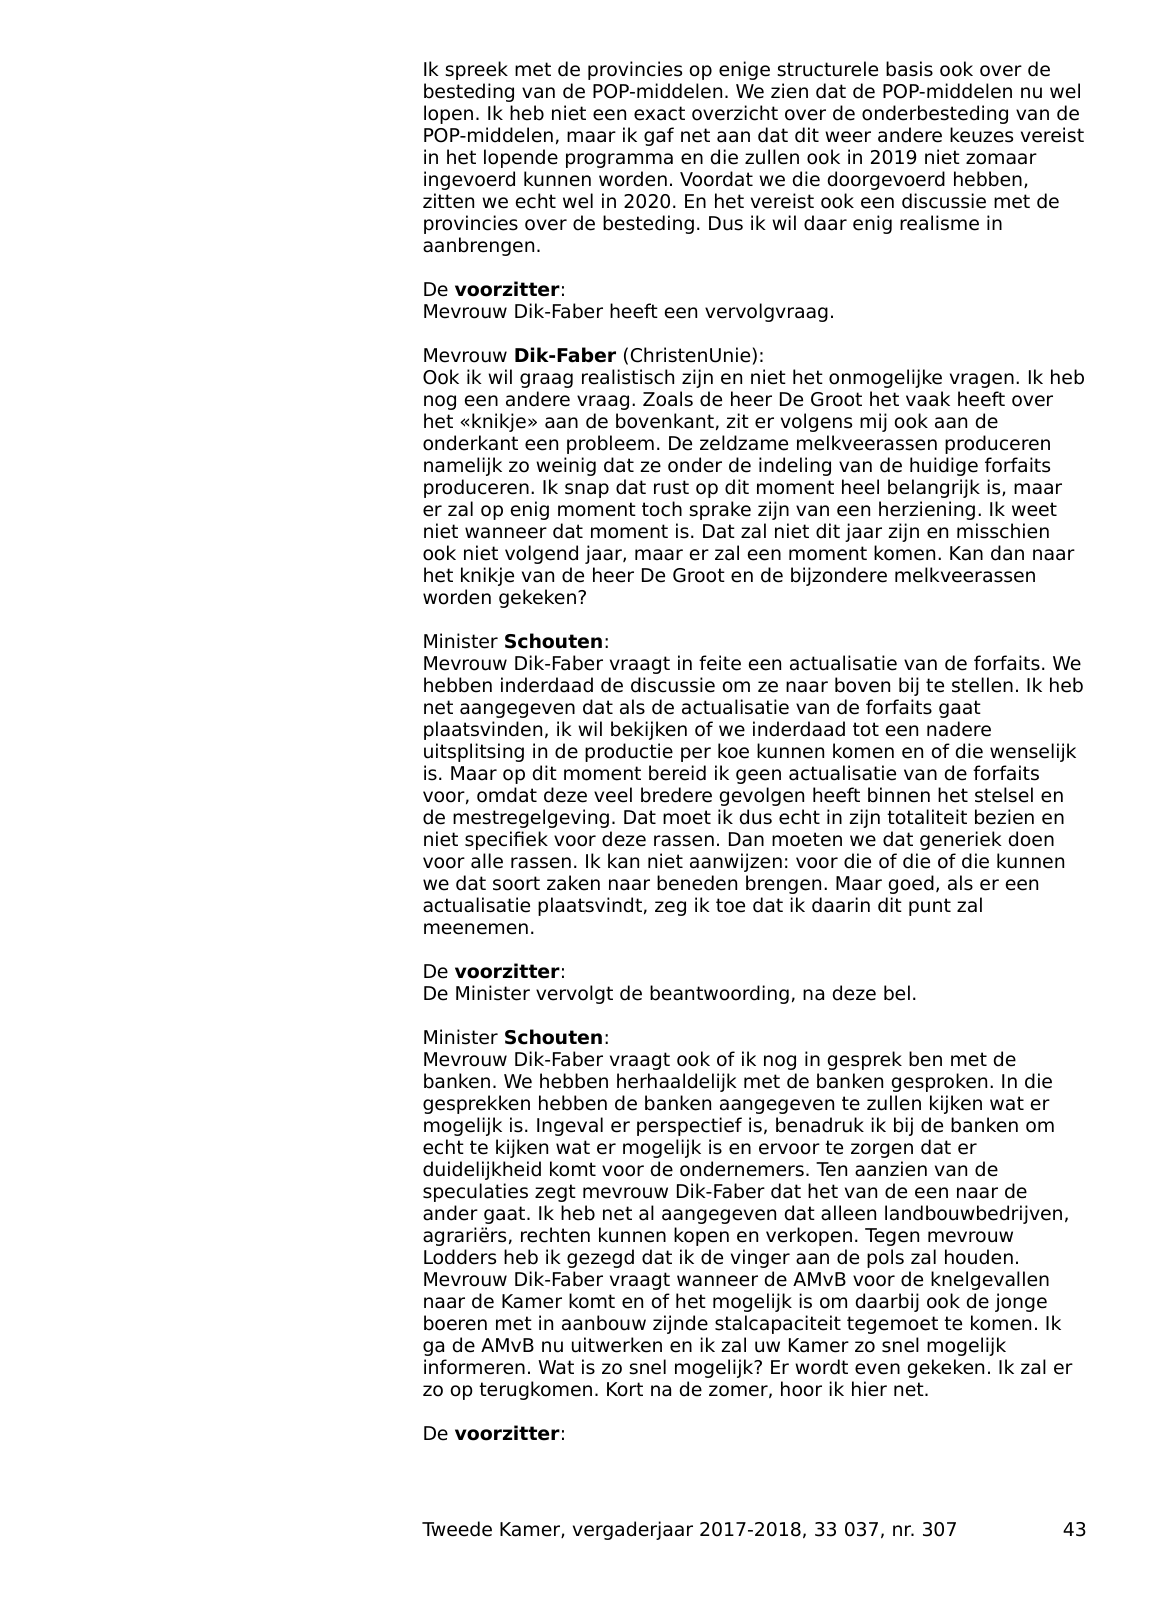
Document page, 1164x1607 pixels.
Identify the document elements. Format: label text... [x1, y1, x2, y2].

text De voorzitter: [422, 1423, 1087, 1445]
text Mevrouw Dik-Faber vraagt wanneer de AMvB voor de knelgevallen naar de Kamer komt en of het mogelijk is om daarbij ook de jonge boeren met in aanbouw zijnde stalcapaciteit tegemoet te komen. Ik ga de AMvB nu uitwerken en ik zal uw Kamer zo snel mogelijk informeren. Wat is zo snel mogelijk? Er wordt even gekeken. Ik zal er zo op terugkomen. Kort na de zomer, hoor ik hier net. [422, 1269, 1087, 1401]
text De Minister vervolgt de beantwoording, na deze bel. [422, 983, 1087, 1005]
text Mevrouw Dik-Faber heeft een vervolgvraag. [422, 301, 1087, 323]
text Minister Schouten: [422, 1027, 1087, 1049]
text Mevrouw Dik-Faber vraagt in feite een actualisatie van de forfaits. We hebben inderdaad de discussie om ze naar boven bij te stellen. Ik heb net aangegeven dat als de actualisatie van de forfaits gaat plaatsvinden, ik wil bekijken of we inderdaad tot een nadere uitsplitsing in de productie per koe kunnen komen en of die wenselijk is. Maar op dit moment bereid ik geen actualisatie van de forfaits voor, omdat deze veel bredere gevolgen heeft binnen het stelsel en de mestregelgeving. Dat moet ik dus echt in zijn totaliteit bezien en niet specifiek voor deze rassen. Dan moeten we dat generiek doen voor alle rassen. Ik kan niet aanwijzen: voor die of die of die kunnen we dat soort zaken naar beneden brengen. Maar goed, als er een actualisatie plaatsvindt, zeg ik toe dat ik daarin dit punt zal meenemen. [422, 653, 1087, 939]
text Ook ik wil graag realistisch zijn en niet het onmogelijke vragen. Ik heb nog een andere vraag. Zoals de heer De Groot het vaak heeft over het «knikje» aan de bovenkant, zit er volgens mij ook aan de onderkant een probleem. De zeldzame melkveerassen produceren namelijk zo weinig dat ze onder de indeling van de huidige forfaits produceren. Ik snap dat rust op dit moment heel belangrijk is, maar er zal op enig moment toch sprake zijn van een herziening. Ik weet niet wanneer dat moment is. Dat zal niet dit jaar zijn en misschien ook niet volgend jaar, maar er zal een moment komen. Kan dan naar het knikje van de heer De Groot en de bijzondere melkveerassen worden gekeken? [422, 367, 1087, 609]
text Ik spreek met de provincies op enige structurele basis ook over de besteding van de POP-middelen. We zien dat de POP-middelen nu wel lopen. Ik heb niet een exact overzicht over de onderbesteding van de POP-middelen, maar ik gaf net aan dat dit weer andere keuzes vereist in het lopende programma en die zullen ook in 2019 niet zomaar ingevoerd kunnen worden. Voordat we die doorgevoerd hebben, zitten we echt wel in 2020. En het vereist ook een discussie met de provincies over de besteding. Dus ik wil daar enig realisme in aanbrengen. [422, 59, 1087, 257]
text Mevrouw Dik-Faber (ChristenUnie): [422, 345, 1087, 367]
text De voorzitter: [422, 961, 1087, 983]
text De voorzitter: [422, 279, 1087, 301]
text Minister Schouten: [422, 631, 1087, 653]
text Mevrouw Dik-Faber vraagt ook of ik nog in gesprek ben met de banken. We hebben herhaaldelijk met de banken gesproken. In die gesprekken hebben de banken aangegeven te zullen kijken wat er mogelijk is. Ingeval er perspectief is, benadruk ik bij de banken om echt te kijken wat er mogelijk is en ervoor te zorgen dat er duidelijkheid komt voor de ondernemers. Ten aanzien van de speculaties zegt mevrouw Dik-Faber dat het van de een naar de ander gaat. Ik heb net al aangegeven dat alleen landbouwbedrijven, agrariërs, rechten kunnen kopen en verkopen. Tegen mevrouw Lodders heb ik gezegd dat ik de vinger aan de pols zal houden. [422, 1049, 1087, 1269]
